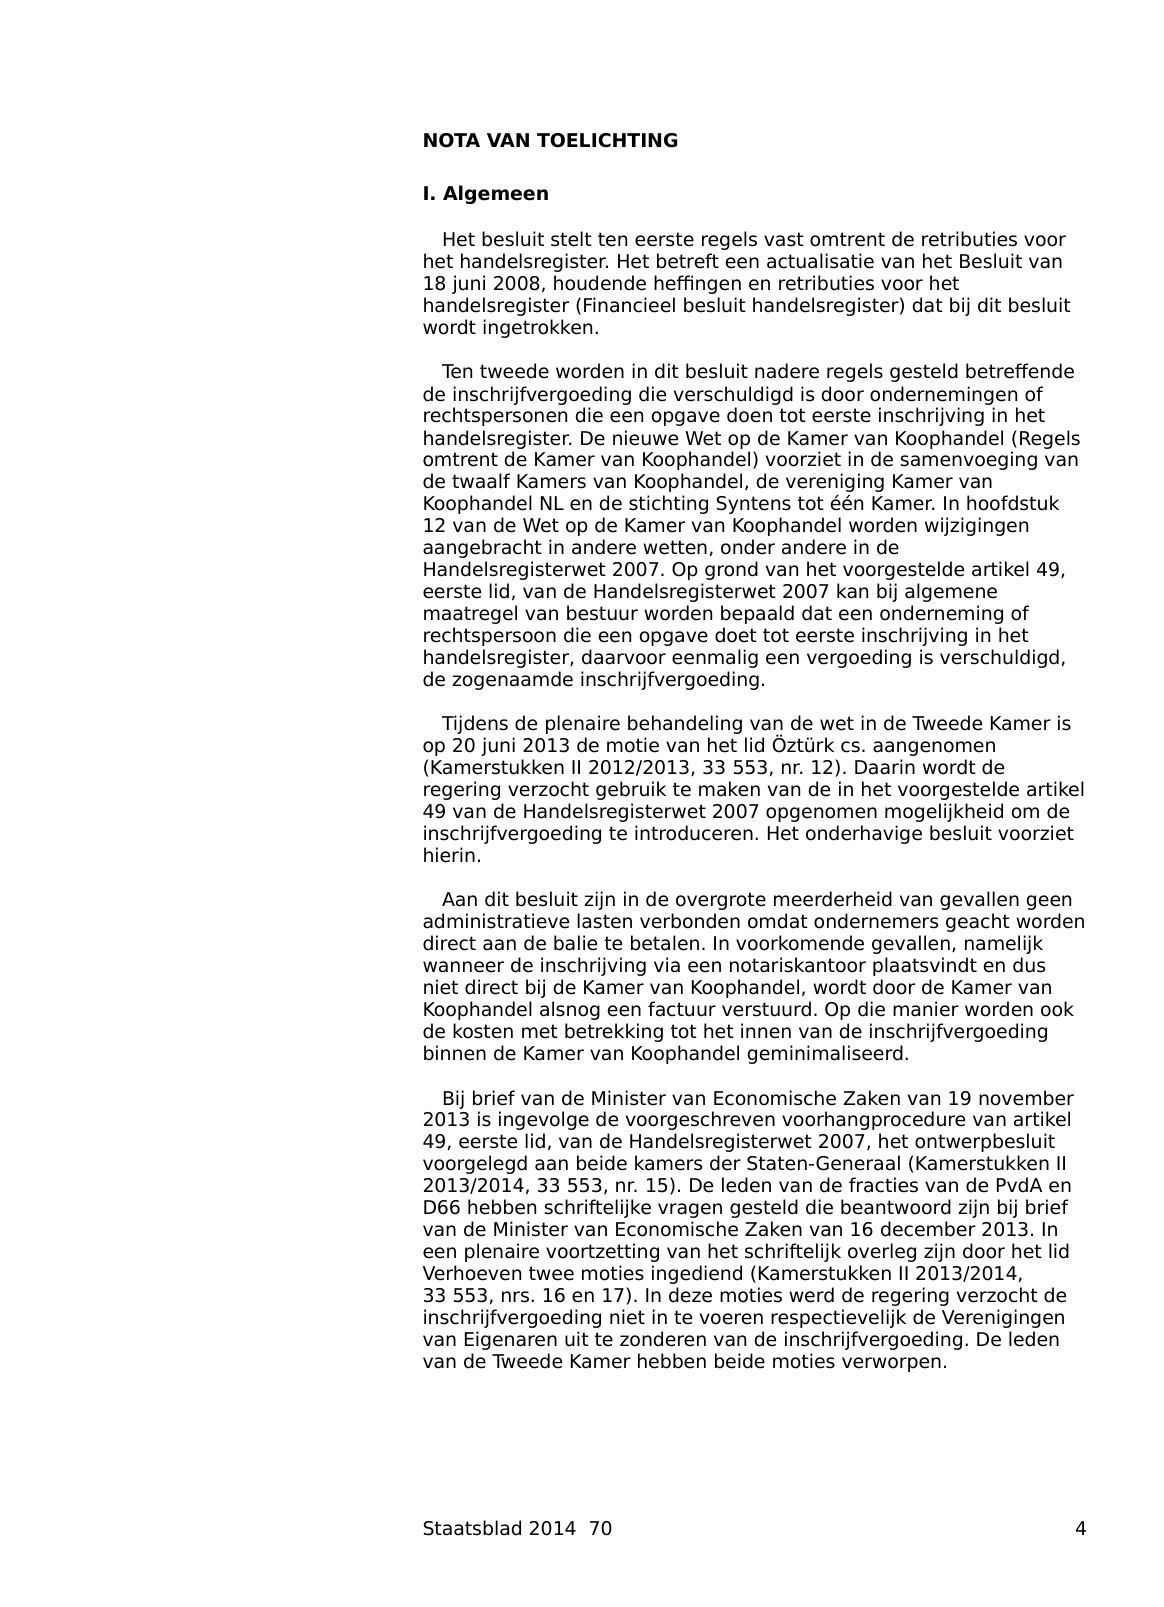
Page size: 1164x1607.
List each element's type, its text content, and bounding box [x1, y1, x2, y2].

text Aan dit besluit zijn in de overgrote meerderheid van gevallen geen administratieve lasten verbonden omdat ondernemers geacht worden direct aan de balie te betalen. In voorkomende gevallen, namelijk wanneer de inschrijving via een notariskantoor plaatsvindt en dus niet direct bij de Kamer van Koophandel, wordt door de Kamer van Koophandel alsnog een factuur verstuurd. Op die manier worden ook de kosten met betrekking tot het innen van de inschrijfvergoeding binnen de Kamer van Koophandel geminimaliseerd. [422, 889, 1087, 1065]
text Bij brief van de Minister van Economische Zaken van 19 november 2013 is ingevolge de voorgeschreven voorhangprocedure van artikel 49, eerste lid, van de Handelsregisterwet 2007, het ontwerpbesluit voorgelegd aan beide kamers der Staten-Generaal (Kamerstukken II 2013/2014, 33 553, nr. 15). De leden van de fracties van de PvdA en D66 hebben schriftelijke vragen gesteld die beantwoord zijn bij brief van de Minister van Economische Zaken van 16 december 2013. In een plenaire voortzetting van het schriftelijk overleg zijn door het lid Verhoeven twee moties ingediend (Kamerstukken II 2013/2014, 33 553, nrs. 16 en 17). In deze moties werd de regering verzocht de inschrijfvergoeding niet in te voeren respectievelijk de Verenigingen van Eigenaren uit te zonderen van de inschrijfvergoeding. De leden van de Tweede Kamer hebben beide moties verworpen. [422, 1087, 1087, 1373]
text Ten tweede worden in dit besluit nadere regels gesteld betreffende de inschrijfvergoeding die verschuldigd is door ondernemingen of rechtspersonen die een opgave doen tot eerste inschrijving in het handelsregister. De nieuwe Wet op de Kamer van Koophandel (Regels omtrent de Kamer van Koophandel) voorziet in de samenvoeging van de twaalf Kamers van Koophandel, de vereniging Kamer van Koophandel NL en de stichting Syntens tot één Kamer. In hoofdstuk 12 van de Wet op de Kamer van Koophandel worden wijzigingen aangebracht in andere wetten, onder andere in de Handelsregisterwet 2007. Op grond van het voorgestelde artikel 49, eerste lid, van de Handelsregisterwet 2007 kan bij algemene maatregel van bestuur worden bepaald dat een onderneming of rechtspersoon die een opgave doet tot eerste inschrijving in het handelsregister, daarvoor eenmalig een vergoeding is verschuldigd, de zogenaamde inschrijfvergoeding. [422, 361, 1087, 691]
subtitle I. Algemeen [422, 182, 1087, 204]
subtitle NOTA VAN TOELICHTING [422, 130, 1087, 152]
text Tijdens de plenaire behandeling van de wet in de Tweede Kamer is op 20 juni 2013 de motie van het lid Öztürk cs. aangenomen (Kamerstukken II 2012/2013, 33 553, nr. 12). Daarin wordt de regering verzocht gebruik te maken van de in het voorgestelde artikel 49 van de Handelsregisterwet 2007 opgenomen mogelijkheid om de inschrijfvergoeding te introduceren. Het onderhavige besluit voorziet hierin. [422, 713, 1087, 867]
text Het besluit stelt ten eerste regels vast omtrent de retributies voor het handelsregister. Het betreft een actualisatie van het Besluit van 18 juni 2008, houdende heffingen en retributies voor het handelsregister (Financieel besluit handelsregister) dat bij dit besluit wordt ingetrokken. [422, 229, 1087, 339]
